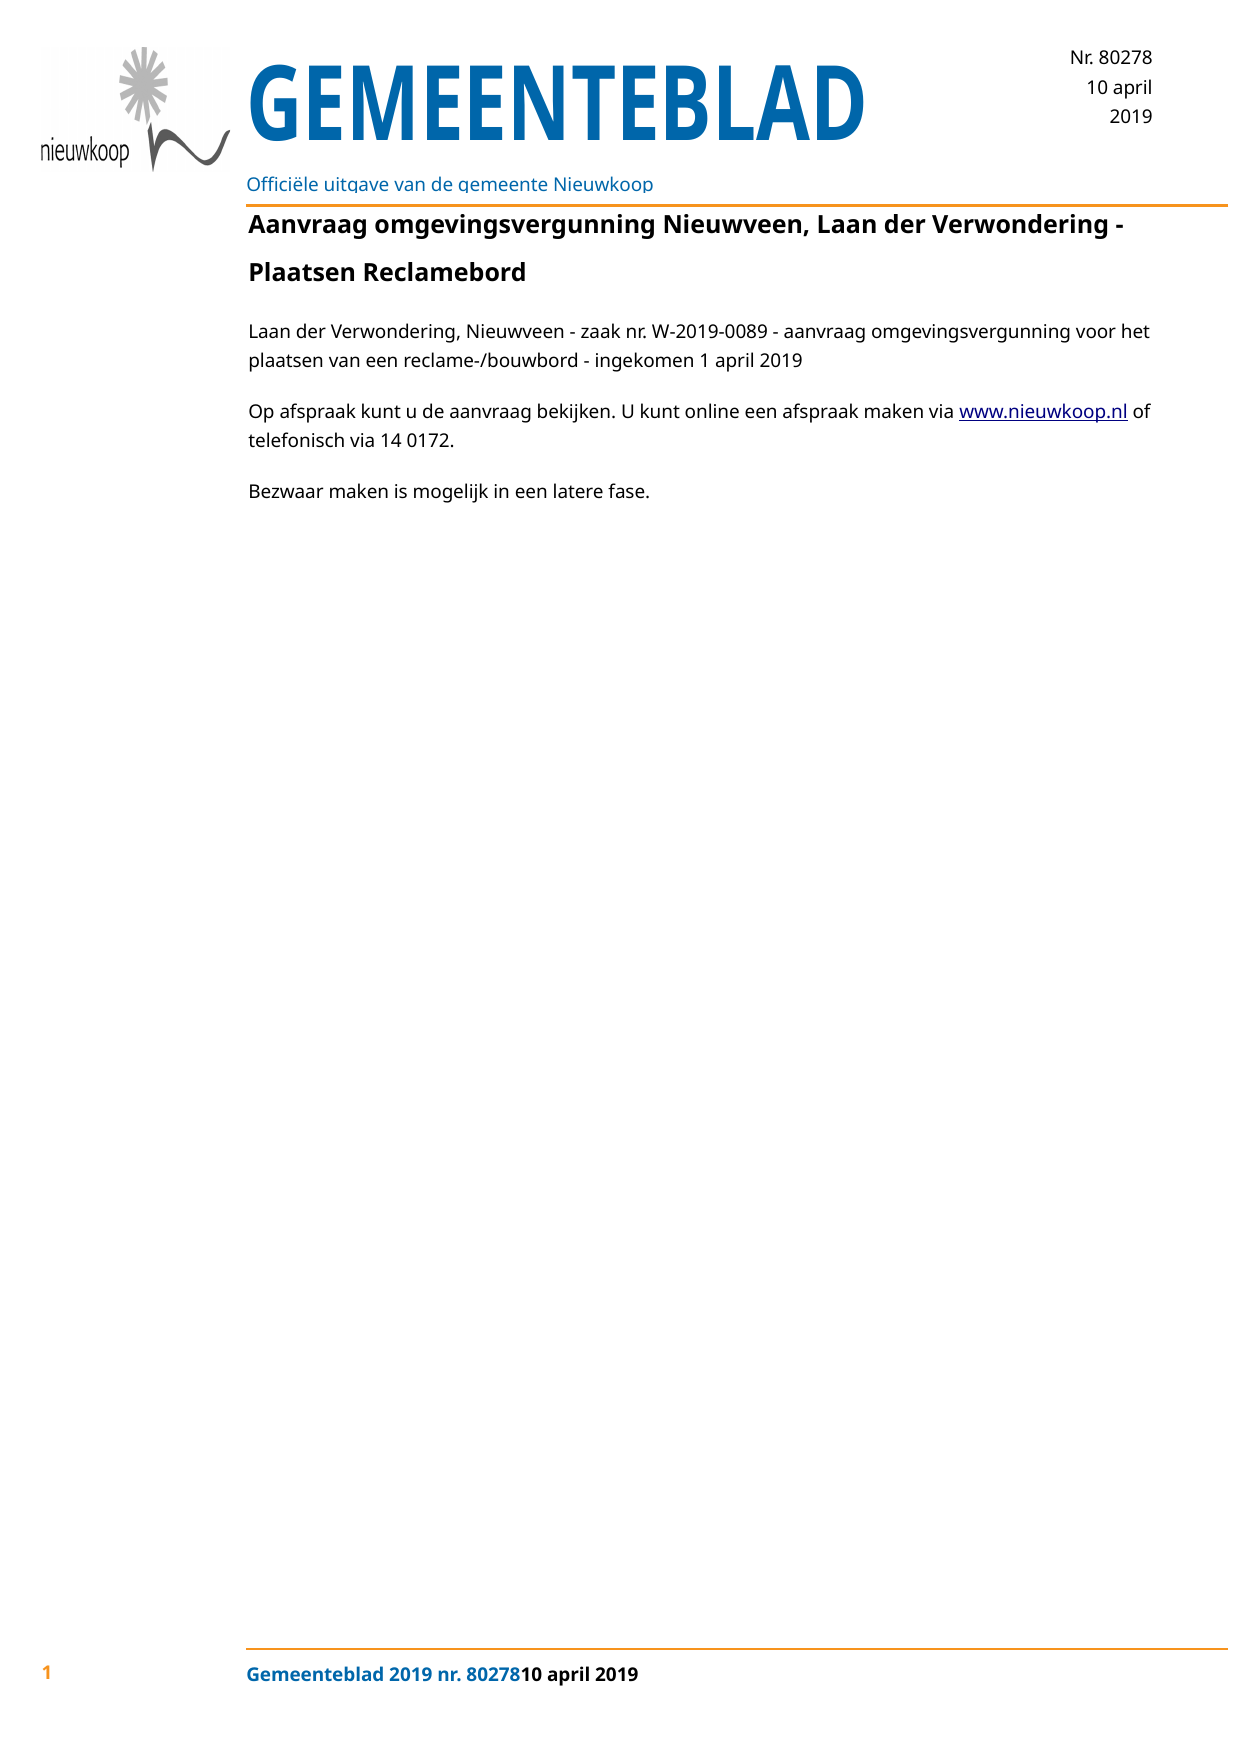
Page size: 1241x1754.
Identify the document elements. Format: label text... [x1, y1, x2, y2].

text Laan der Verwondering, Nieuwveen - zaak nr. W-2019-0089 - aanvraag omgevingsvergunning voor het plaatsen van een reclame-/bouwbord - ingekomen 1 april 2019 [248, 318, 1152, 373]
picture [41, 47, 231, 172]
text Bezwaar maken is mogelijk in een latere fase. [248, 478, 1152, 504]
text Aanvraag omgevingsvergunning Nieuwveen, Laan der Verwondering - Plaatsen Reclamebord [248, 207, 1152, 288]
text Op afspraak kunt u de aanvraag bekijken. U kunt online een afspraak maken via www.nieuwkoop.nl of telefonisch via 14 0172. [248, 398, 1152, 453]
